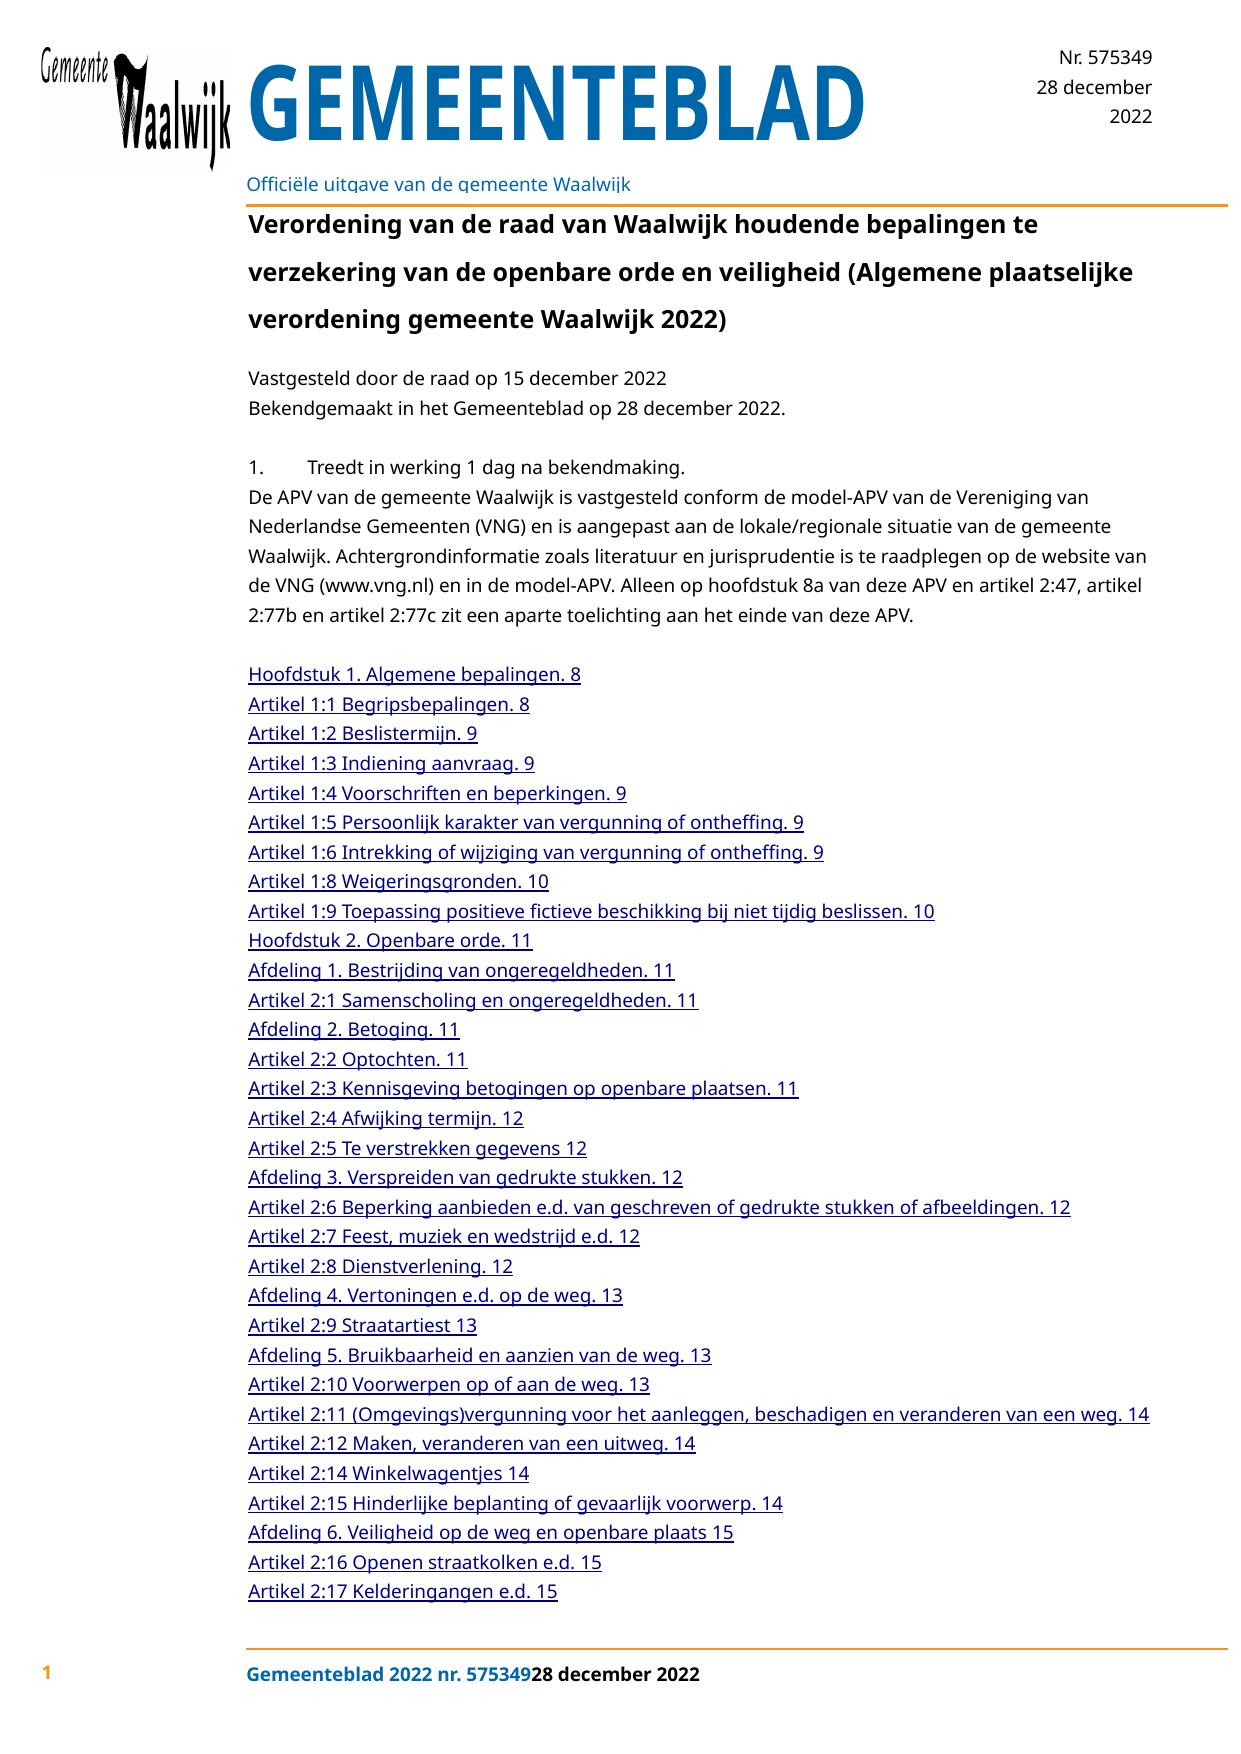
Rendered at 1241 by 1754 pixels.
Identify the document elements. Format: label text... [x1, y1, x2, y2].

text Artikel 2:12 Maken, veranderen van een uitweg. 14 [248, 1431, 1152, 1456]
text Artikel 1:3 Indiening aanvraag. 9 [248, 750, 1152, 776]
text Afdeling 3. Verspreiden van gedrukte stukken. 12 [248, 1164, 1152, 1190]
text Artikel 2:1 Samenscholing en ongeregeldheden. 11 [248, 987, 1152, 1012]
picture [41, 47, 231, 172]
text Vastgesteld door de raad op 15 december 2022 [248, 366, 1152, 391]
text Afdeling 6. Veiligheid op de weg en openbare plaats 15 [248, 1519, 1152, 1545]
text De APV van de gemeente Waalwijk is vastgesteld conform de model-APV van de Vereniging van Nederlandse Gemeenten (VNG) en is aangepast aan de lokale/regionale situatie van de gemeente Waalwijk. Achtergrondinformatie zoals literatuur en jurisprudentie is te raadplegen op de website van de VNG (www.vng.nl) en in de model-APV. Alleen op hoofdstuk 8a van deze APV en artikel 2:47, artikel 2:77b en artikel 2:77c zit een aparte toelichting aan het einde van deze APV. [248, 484, 1152, 628]
text Hoofdstuk 1. Algemene bepalingen. 8 [248, 661, 1152, 687]
text Afdeling 2. Betoging. 11 [248, 1016, 1152, 1042]
text Artikel 2:14 Winkelwagentjes 14 [248, 1460, 1152, 1486]
text Artikel 1:6 Intrekking of wijziging van vergunning of ontheffing. 9 [248, 839, 1152, 864]
text Artikel 2:10 Voorwerpen op of aan de weg. 13 [248, 1371, 1152, 1397]
text Artikel 2:11 (Omgevings)vergunning voor het aanleggen, beschadigen en veranderen van een weg. 14 [248, 1401, 1152, 1427]
list Treedt in werking 1 dag na bekendmaking. [248, 454, 1152, 480]
text Artikel 1:5 Persoonlijk karakter van vergunning of ontheffing. 9 [248, 809, 1152, 835]
text Artikel 2:5 Te verstrekken gegevens 12 [248, 1135, 1152, 1160]
text Verordening van de raad van Waalwijk houdende bepalingen te verzekering van de openbare orde en veiligheid (Algemene plaatselijke verordening gemeente Waalwijk 2022) [248, 207, 1152, 336]
text Artikel 1:1 Begripsbepalingen. 8 [248, 691, 1152, 717]
text Afdeling 5. Bruikbaarheid en aanzien van de weg. 13 [248, 1342, 1152, 1367]
text Artikel 1:8 Weigeringsgronden. 10 [248, 868, 1152, 894]
text Afdeling 4. Vertoningen e.d. op de weg. 13 [248, 1283, 1152, 1308]
text Artikel 2:9 Straatartiest 13 [248, 1312, 1152, 1338]
text Artikel 2:6 Beperking aanbieden e.d. van geschreven of gedrukte stukken of afbeeldingen. 12 [248, 1194, 1152, 1219]
text Artikel 1:4 Voorschriften en beperkingen. 9 [248, 780, 1152, 805]
text Artikel 2:7 Feest, muziek en wedstrijd e.d. 12 [248, 1223, 1152, 1249]
text Artikel 2:16 Openen straatkolken e.d. 15 [248, 1549, 1152, 1574]
text Afdeling 1. Bestrijding van ongeregeldheden. 11 [248, 957, 1152, 983]
text Artikel 2:8 Dienstverlening. 12 [248, 1253, 1152, 1279]
text Bekendgemaakt in het Gemeenteblad op 28 december 2022. [248, 395, 1152, 421]
text Artikel 2:15 Hinderlijke beplanting of gevaarlijk voorwerp. 14 [248, 1490, 1152, 1515]
text Artikel 2:2 Optochten. 11 [248, 1046, 1152, 1072]
text Hoofdstuk 2. Openbare orde. 11 [248, 928, 1152, 953]
text Artikel 1:9 Toepassing positieve fictieve beschikking bij niet tijdig beslissen. 10 [248, 898, 1152, 924]
text Artikel 1:2 Beslistermijn. 9 [248, 721, 1152, 746]
text Artikel 2:17 Kelderingangen e.d. 15 [248, 1578, 1152, 1604]
text Artikel 2:4 Afwijking termijn. 12 [248, 1105, 1152, 1131]
text Artikel 2:3 Kennisgeving betogingen op openbare plaatsen. 11 [248, 1076, 1152, 1101]
